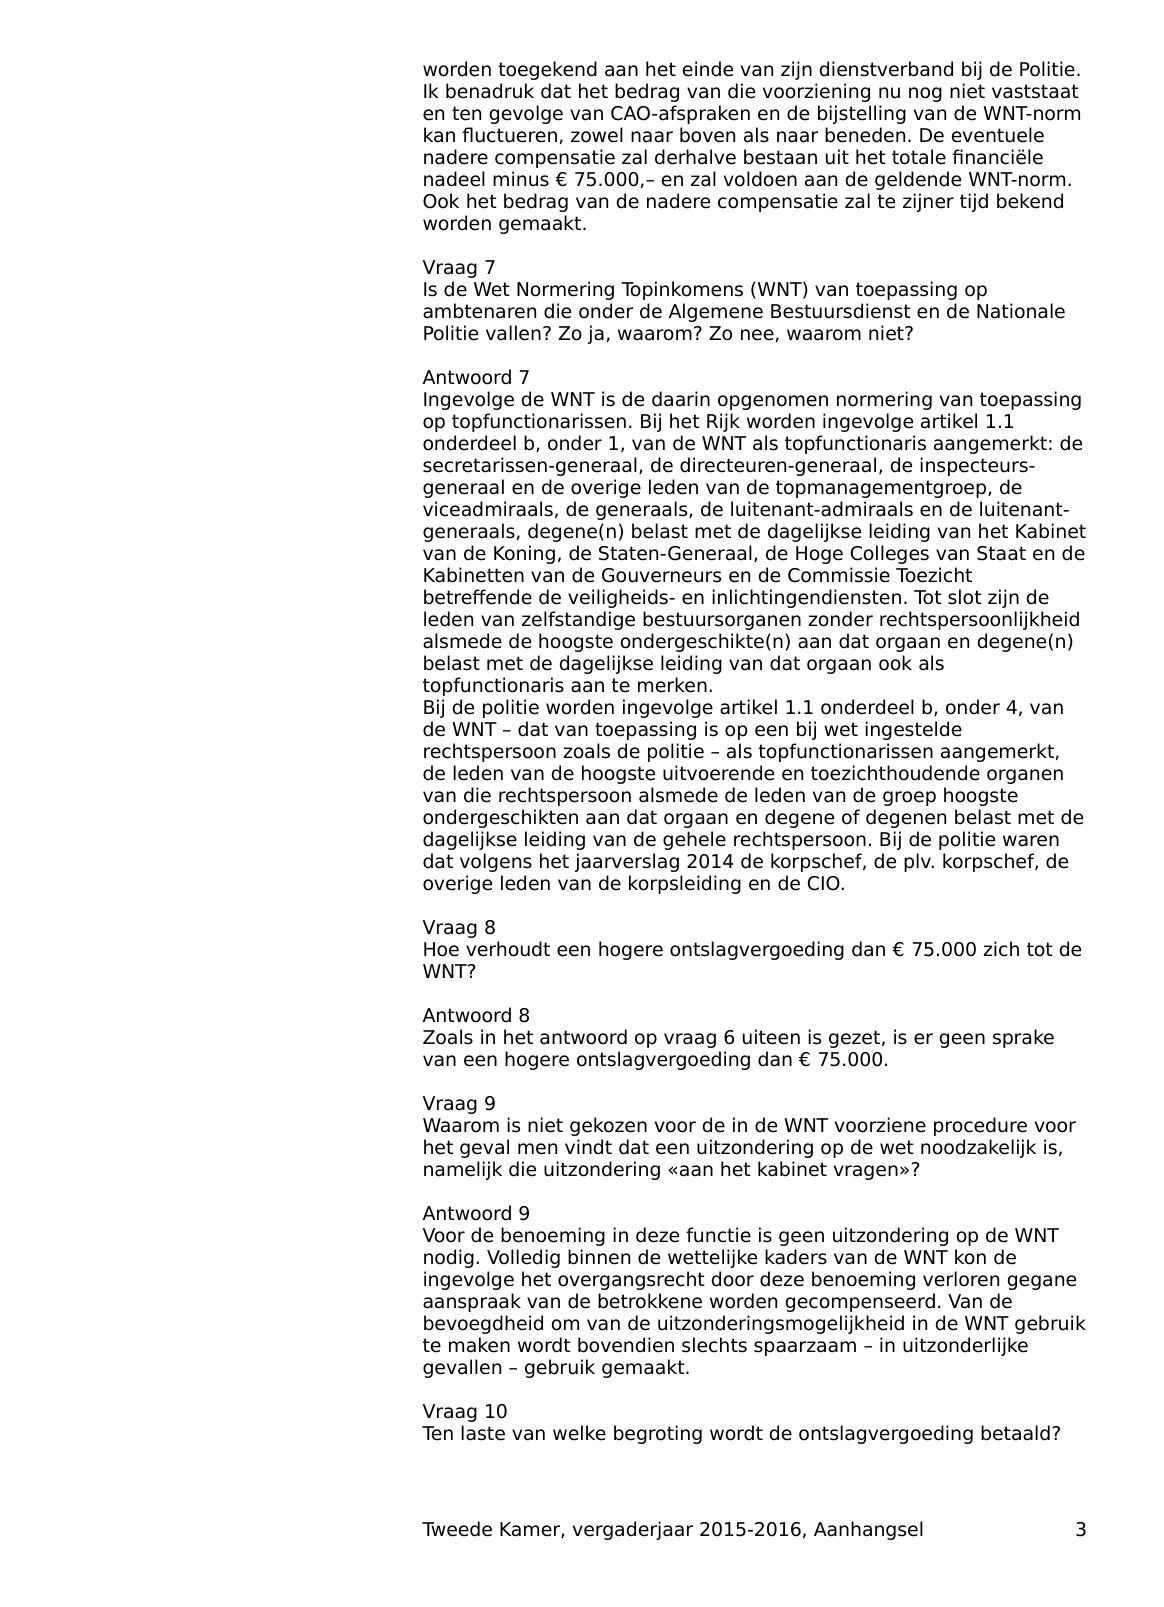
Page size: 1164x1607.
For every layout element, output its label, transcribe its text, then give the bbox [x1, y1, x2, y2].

text Bij de politie worden ingevolge artikel 1.1 onderdeel b, onder 4, van de WNT – dat van toepassing is op een bij wet ingestelde rechtspersoon zoals de politie – als topfunctionarissen aangemerkt, de leden van de hoogste uitvoerende en toezichthoudende organen van die rechtspersoon alsmede de leden van de groep hoogste ondergeschikten aan dat orgaan en degene of degenen belast met de dagelijkse leiding van de gehele rechtspersoon. Bij de politie waren dat volgens het jaarverslag 2014 de korpschef, de plv. korpschef, de overige leden van de korpsleiding en de CIO. [422, 697, 1087, 895]
text Vraag 9 [422, 1093, 1087, 1115]
text worden toegekend aan het einde van zijn dienstverband bij de Politie. Ik benadruk dat het bedrag van die voorziening nu nog niet vaststaat en ten gevolge van CAO-afspraken en de bijstelling van de WNT-norm kan fluctueren, zowel naar boven als naar beneden. De eventuele nadere compensatie zal derhalve bestaan uit het totale financiële nadeel minus € 75.000,– en zal voldoen aan de geldende WNT-norm. Ook het bedrag van de nadere compensatie zal te zijner tijd bekend worden gemaakt. [422, 59, 1087, 235]
text Antwoord 7 [422, 367, 1087, 389]
text Voor de benoeming in deze functie is geen uitzondering op de WNT nodig. Volledig binnen de wettelijke kaders van de WNT kon de ingevolge het overgangsrecht door deze benoeming verloren gegane aanspraak van de betrokkene worden gecompenseerd. Van de bevoegdheid om van de uitzonderingsmogelijkheid in de WNT gebruik te maken wordt bovendien slechts spaarzaam – in uitzonderlijke gevallen – gebruik gemaakt. [422, 1225, 1087, 1379]
text Is de Wet Normering Topinkomens (WNT) van toepassing op ambtenaren die onder de Algemene Bestuursdienst en de Nationale Politie vallen? Zo ja, waarom? Zo nee, waarom niet? [422, 279, 1087, 345]
text Vraag 8 [422, 917, 1087, 939]
text Ten laste van welke begroting wordt de ontslagvergoeding betaald? [422, 1423, 1087, 1445]
text Waarom is niet gekozen voor de in de WNT voorziene procedure voor het geval men vindt dat een uitzondering op de wet noodzakelijk is, namelijk die uitzondering «aan het kabinet vragen»? [422, 1115, 1087, 1181]
text Zoals in het antwoord op vraag 6 uiteen is gezet, is er geen sprake van een hogere ontslagvergoeding dan € 75.000. [422, 1027, 1087, 1071]
text Ingevolge de WNT is de daarin opgenomen normering van toepassing op topfunctionarissen. Bij het Rijk worden ingevolge artikel 1.1 onderdeel b, onder 1, van de WNT als topfunctionaris aangemerkt: de secretarissen-generaal, de directeuren-generaal, de inspecteurs-generaal en de overige leden van de topmanagementgroep, de viceadmiraals, de generaals, de luitenant-admiraals en de luitenant-generaals, degene(n) belast met de dagelijkse leiding van het Kabinet van de Koning, de Staten-Generaal, de Hoge Colleges van Staat en de Kabinetten van de Gouverneurs en de Commissie Toezicht betreffende de veiligheids- en inlichtingendiensten. Tot slot zijn de leden van zelfstandige bestuursorganen zonder rechtspersoonlijkheid alsmede de hoogste ondergeschikte(n) aan dat orgaan en degene(n) belast met de dagelijkse leiding van dat orgaan ook als topfunctionaris aan te merken. [422, 389, 1087, 697]
text Hoe verhoudt een hogere ontslagvergoeding dan € 75.000 zich tot de WNT? [422, 939, 1087, 983]
text Antwoord 8 [422, 1005, 1087, 1027]
text Vraag 7 [422, 257, 1087, 279]
text Antwoord 9 [422, 1203, 1087, 1225]
text Vraag 10 [422, 1401, 1087, 1423]
